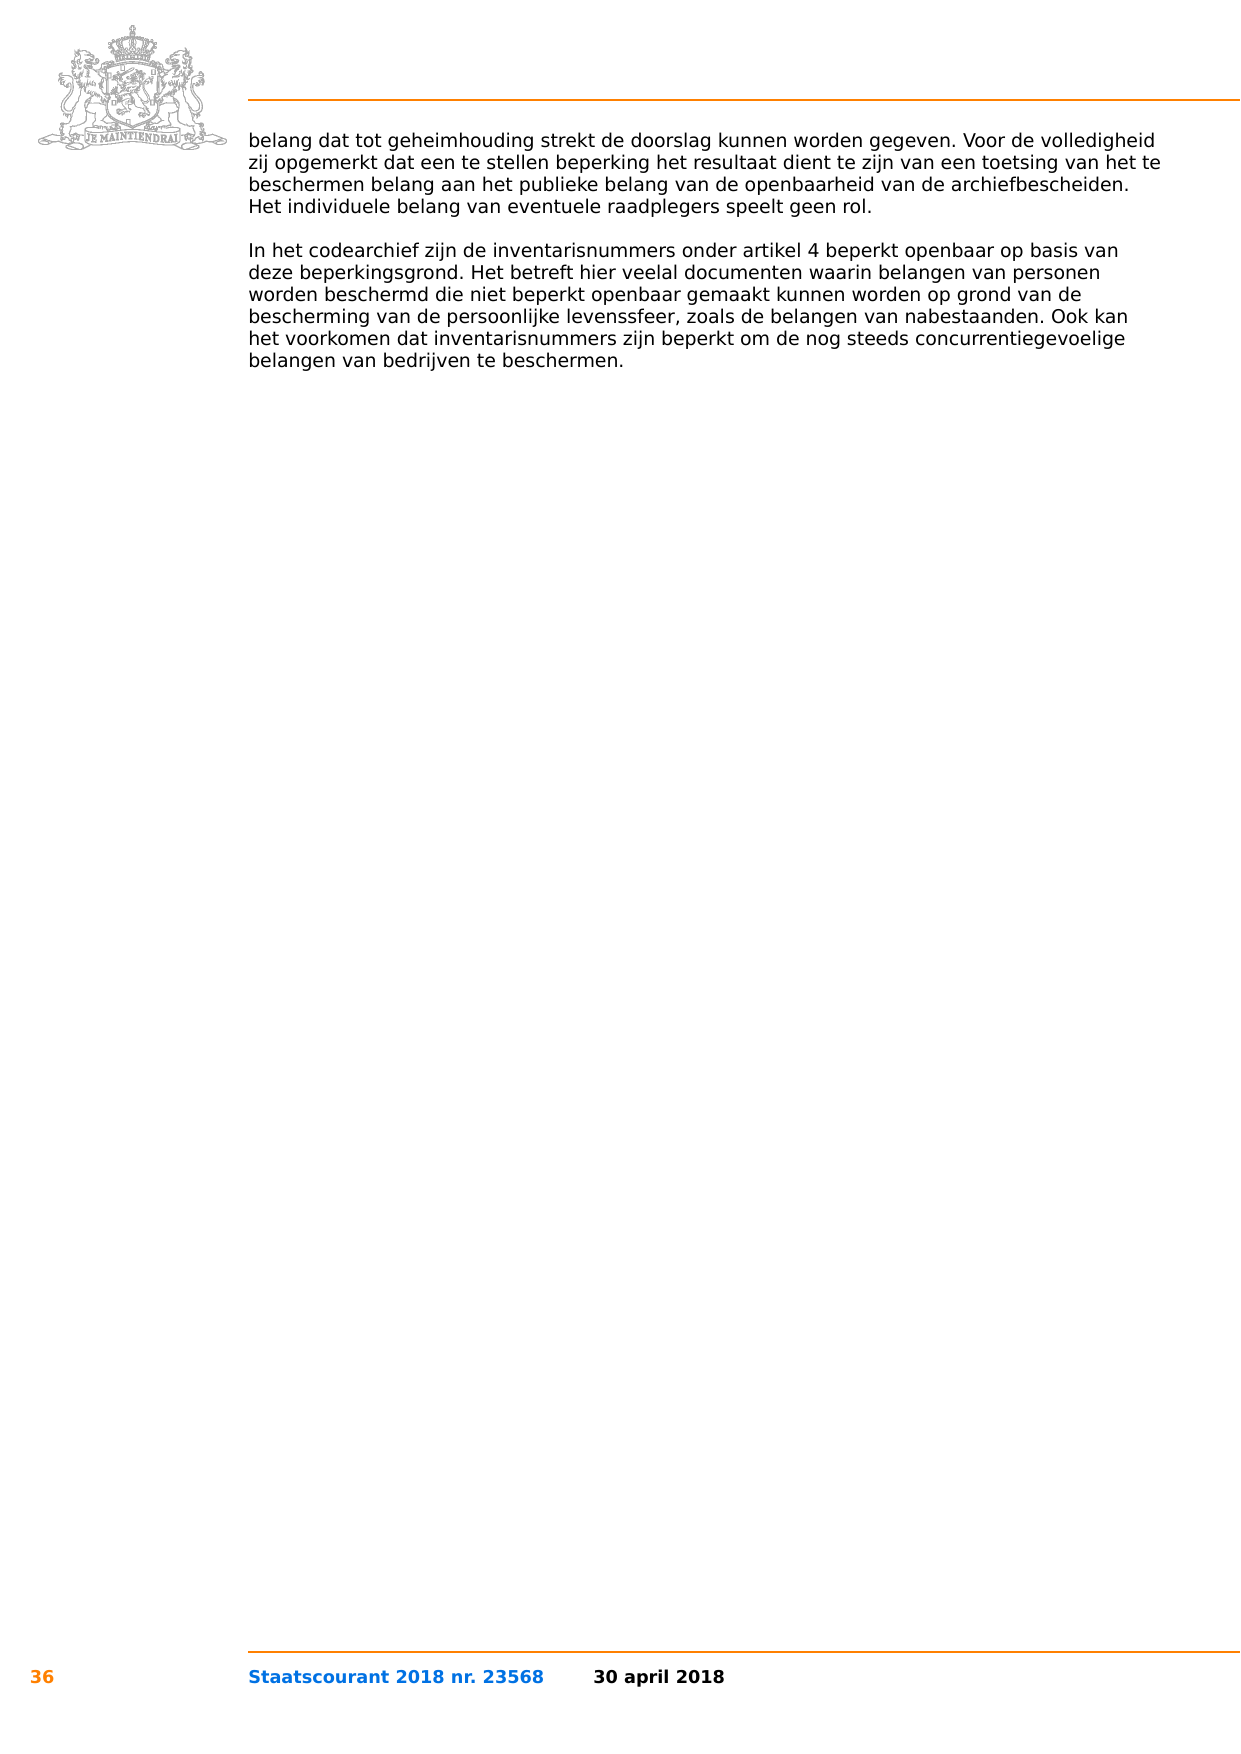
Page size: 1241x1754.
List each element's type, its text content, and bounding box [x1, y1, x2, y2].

text belang dat tot geheimhouding strekt de doorslag kunnen worden gegeven. Voor de volledigheid zij opgemerkt dat een te stellen beperking het resultaat dient te zijn van een toetsing van het te beschermen belang aan het publieke belang van de openbaarheid van de archiefbescheiden. Het individuele belang van eventuele raadplegers speelt geen rol. [248, 130, 1163, 218]
picture [38, 25, 227, 150]
text In het codearchief zijn de inventarisnummers onder artikel 4 beperkt openbaar op basis van deze beperkingsgrond. Het betreft hier veelal documenten waarin belangen van personen worden beschermd die niet beperkt openbaar gemaakt kunnen worden op grond van de bescherming van de persoonlijke levenssfeer, zoals de belangen van nabestaanden. Ook kan het voorkomen dat inventarisnummers zijn beperkt om de nog steeds concurrentiegevoelige belangen van bedrijven te beschermen. [248, 240, 1163, 372]
